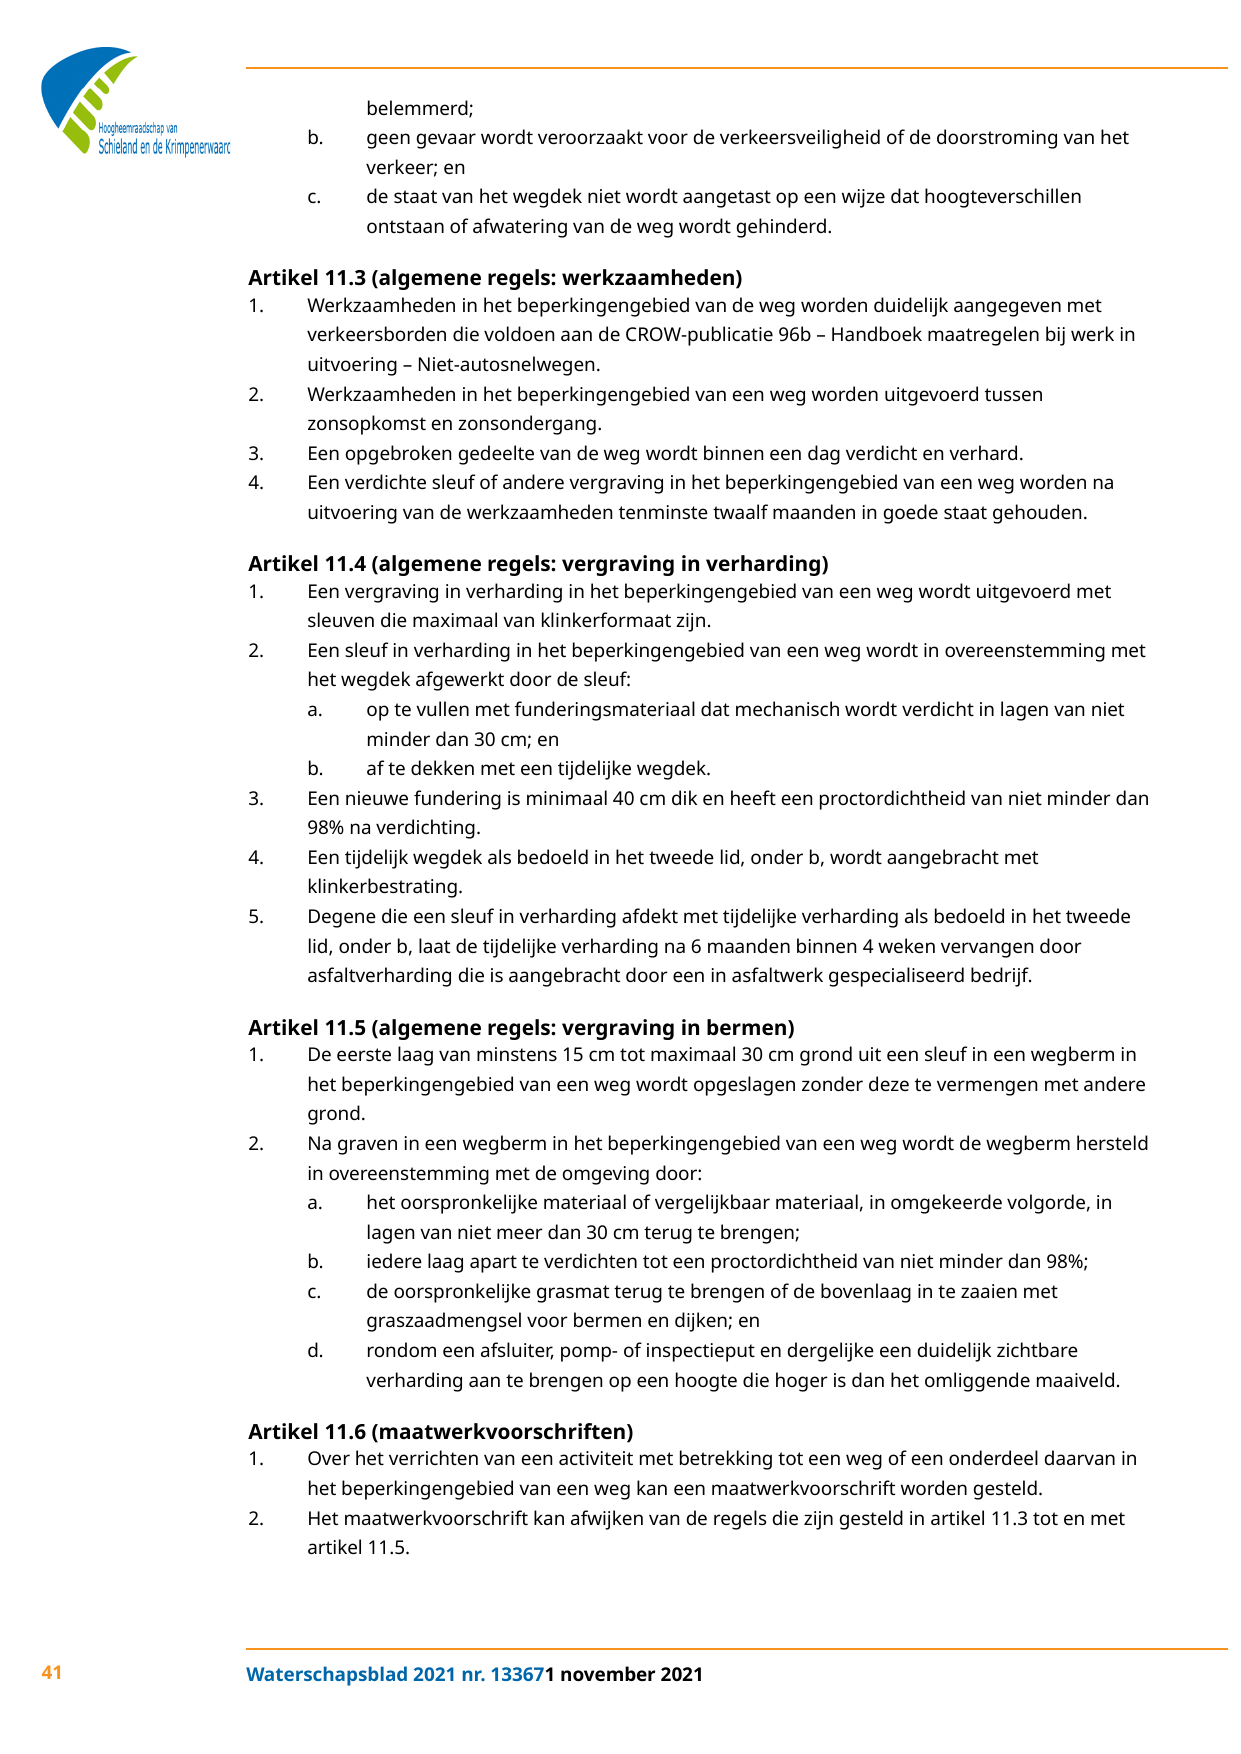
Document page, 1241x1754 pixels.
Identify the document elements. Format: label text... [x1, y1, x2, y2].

list Een opgebroken gedeelte van de weg wordt binnen een dag verdicht en verhard. [248, 440, 1152, 466]
list Over het verrichten van een activiteit met betrekking tot een weg of een onderdeel daarvan in het beperkingengebied van een weg kan een maatwerkvoorschrift worden gesteld. [248, 1446, 1152, 1501]
list de oorspronkelijke grasmat terug te brengen of de bovenlaag in te zaaien met graszaadmengsel voor bermen en dijken; en [307, 1278, 1152, 1333]
list Na graven in een wegberm in het beperkingengebied van een weg wordt de wegberm hersteld in overeenstemming met de omgeving door: [248, 1130, 1152, 1185]
list belemmerd; [307, 95, 1152, 121]
list Een tijdelijk wegdek als bedoeld in het tweede lid, onder b, wordt aangebracht met klinkerbestrating. [248, 844, 1152, 899]
list rondom een afsluiter, pomp- of inspectieput en dergelijke een duidelijk zichtbare verharding aan te brengen op een hoogte die hoger is dan het omliggende maaiveld. [307, 1337, 1152, 1392]
list Werkzaamheden in het beperkingengebied van een weg worden uitgevoerd tussen zonsopkomst en zonsondergang. [248, 381, 1152, 436]
list Degene die een sleuf in verharding afdekt met tijdelijke verharding als bedoeld in het tweede lid, onder b, laat de tijdelijke verharding na 6 maanden binnen 4 weken vervangen door asfaltverharding die is aangebracht door een in asfaltwerk gespecialiseerd bedrijf. [248, 903, 1152, 988]
list Een nieuwe fundering is minimaal 40 cm dik en heeft een proctordichtheid van niet minder dan 98% na verdichting. [248, 785, 1152, 840]
text Artikel 11.3 (algemene regels: werkzaamheden) [248, 263, 1152, 292]
list Een vergraving in verharding in het beperkingengebied van een weg wordt uitgevoerd met sleuven die maximaal van klinkerformaat zijn. [248, 578, 1152, 633]
list Een verdichte sleuf of andere vergraving in het beperkingengebied van een weg worden na uitvoering van de werkzaamheden tenminste twaalf maanden in goede staat gehouden. [248, 469, 1152, 525]
list iedere laag apart te verdichten tot een proctordichtheid van niet minder dan 98%; [307, 1248, 1152, 1274]
list geen gevaar wordt veroorzaakt voor de verkeersveiligheid of de doorstroming van het verkeer; en [307, 124, 1152, 180]
list af te dekken met een tijdelijke wegdek. [307, 755, 1152, 781]
list het oorspronkelijke materiaal of vergelijkbaar materiaal, in omgekeerde volgorde, in lagen van niet meer dan 30 cm terug te brengen; [307, 1189, 1152, 1244]
text Artikel 11.5 (algemene regels: vergraving in bermen) [248, 1013, 1152, 1041]
list op te vullen met funderingsmateriaal dat mechanisch wordt verdicht in lagen van niet minder dan 30 cm; en [307, 696, 1152, 752]
list de staat van het wegdek niet wordt aangetast op een wijze dat hoogteverschillen ontstaan of afwatering van de weg wordt gehinderd. [307, 183, 1152, 239]
list De eerste laag van minstens 15 cm tot maximaal 30 cm grond uit een sleuf in een wegberm in het beperkingengebied van een weg wordt opgeslagen zonder deze te vermengen met andere grond. [248, 1041, 1152, 1126]
list Werkzaamheden in het beperkingengebied van de weg worden duidelijk aangegeven met verkeersborden die voldoen aan de CROW-publicatie 96b – Handboek maatregelen bij werk in uitvoering – Niet-autosnelwegen. [248, 292, 1152, 377]
text Artikel 11.6 (maatwerkvoorschriften) [248, 1417, 1152, 1446]
picture [41, 47, 231, 172]
list Een sleuf in verharding in het beperkingengebied van een weg wordt in overeenstemming met het wegdek afgewerkt door de sleuf: [248, 637, 1152, 692]
text Artikel 11.4 (algemene regels: vergraving in verharding) [248, 549, 1152, 578]
list Het maatwerkvoorschrift kan afwijken van de regels die zijn gesteld in artikel 11.3 tot en met artikel 11.5. [248, 1505, 1152, 1560]
